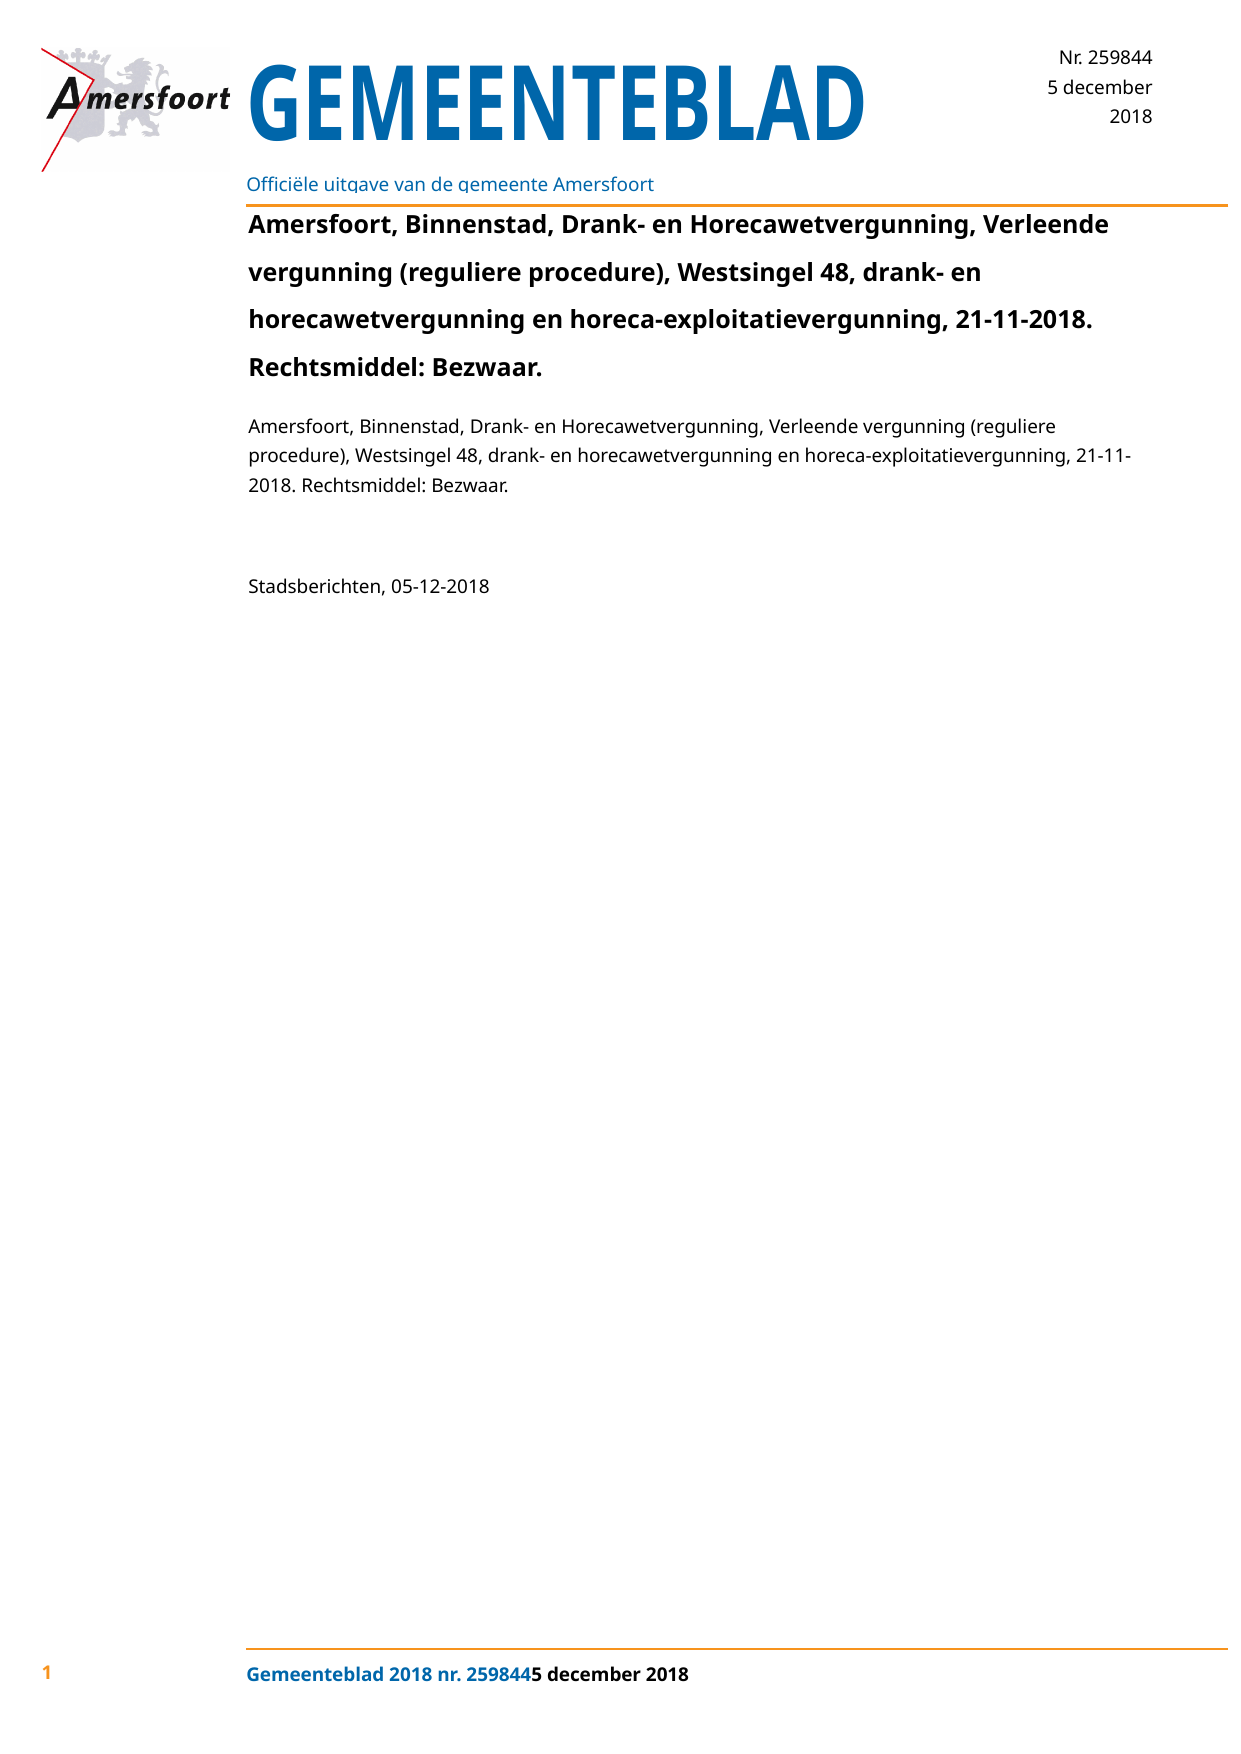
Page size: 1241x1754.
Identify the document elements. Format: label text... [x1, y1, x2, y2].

picture [41, 47, 231, 172]
text Amersfoort, Binnenstad, Drank- en Horecawetvergunning, Verleende vergunning (reguliere procedure), Westsingel 48, drank- en horecawetvergunning en horeca-exploitatievergunning, 21-11-2018. Rechtsmiddel: Bezwaar. [248, 207, 1152, 384]
text Stadsberichten, 05-12-2018 [248, 573, 1152, 599]
text Amersfoort, Binnenstad, Drank- en Horecawetvergunning, Verleende vergunning (reguliere procedure), Westsingel 48, drank- en horecawetvergunning en horeca-exploitatievergunning, 21-11-2018. Rechtsmiddel: Bezwaar. [248, 413, 1152, 498]
